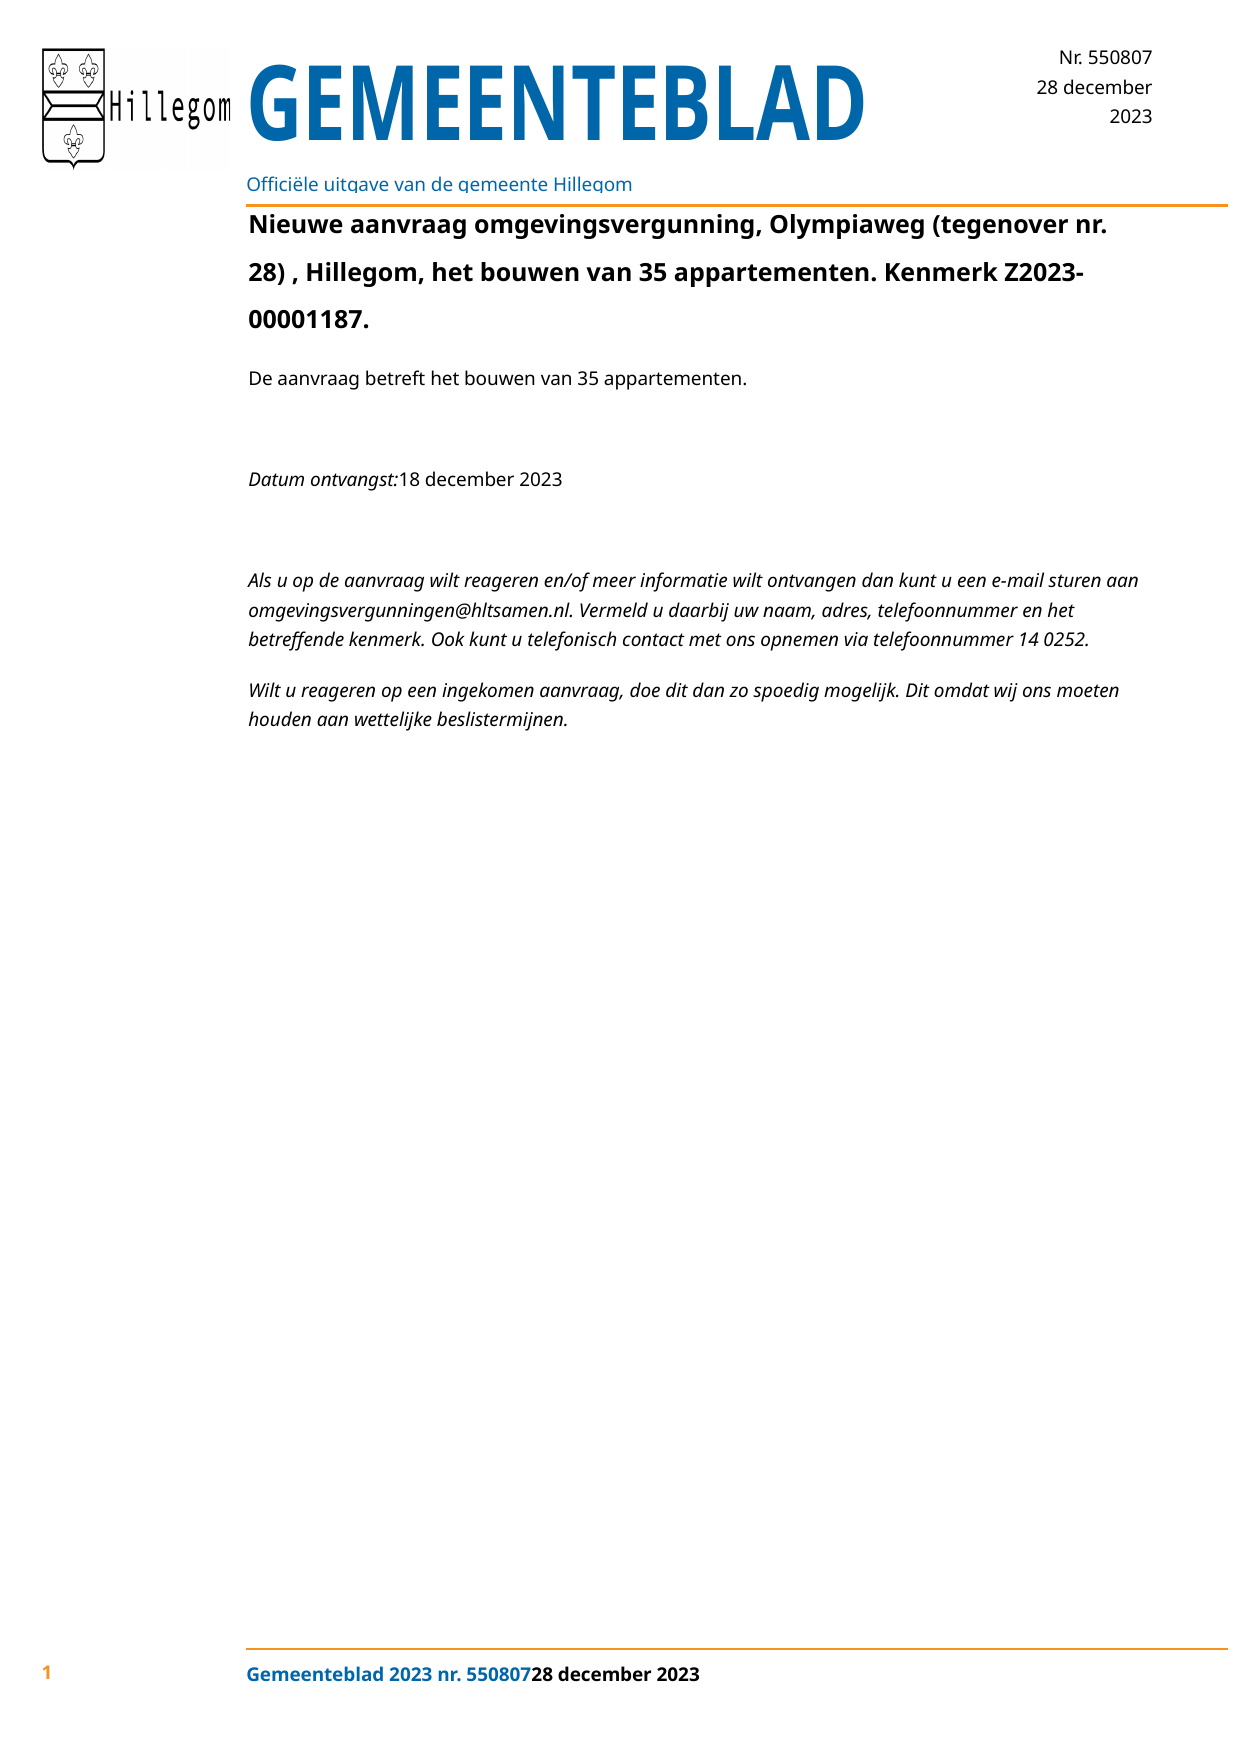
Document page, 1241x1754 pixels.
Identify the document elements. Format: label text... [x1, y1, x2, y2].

text Wilt u reageren op een ingekomen aanvraag, doe dit dan zo spoedig mogelijk. Dit omdat wij ons moeten houden aan wettelijke beslistermijnen. [248, 677, 1152, 732]
text De aanvraag betreft het bouwen van 35 appartementen. [248, 366, 1152, 391]
text Als u op de aanvraag wilt reageren en/of meer informatie wilt ontvangen dan kunt u een e-mail sturen aan omgevingsvergunningen@hltsamen.nl. Vermeld u daarbij uw naam, adres, telefoonnummer en het betreffende kenmerk. Ook kunt u telefonisch contact met ons opnemen via telefoonnummer 14 0252. [248, 567, 1152, 652]
picture [41, 47, 231, 172]
text Datum ontvangst:18 december 2023 [248, 466, 1152, 492]
text Nieuwe aanvraag omgevingsvergunning, Olympiaweg (tegenover nr. 28) , Hillegom, het bouwen van 35 appartementen. Kenmerk Z2023-00001187. [248, 207, 1152, 336]
